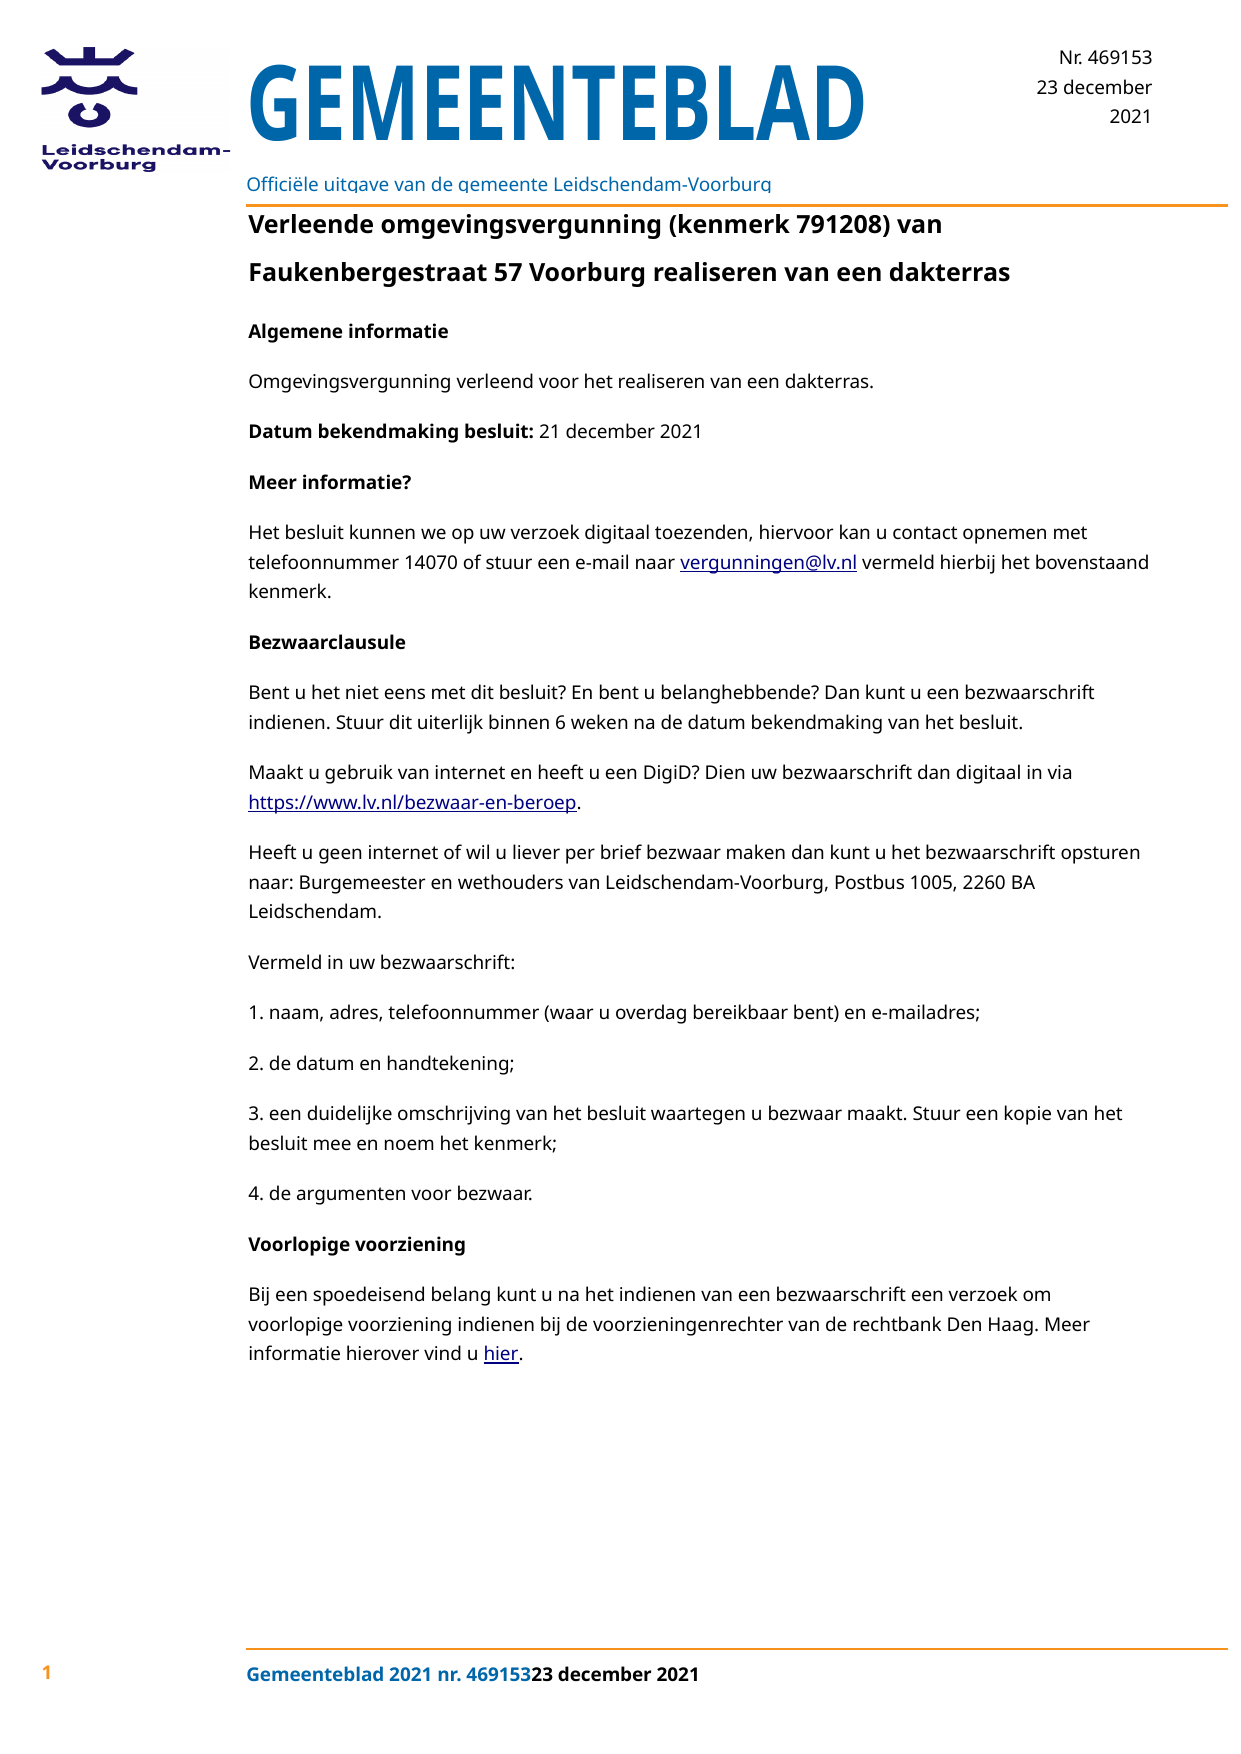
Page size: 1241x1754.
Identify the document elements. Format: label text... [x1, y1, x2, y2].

text Meer informatie? [248, 469, 1152, 495]
text Datum bekendmaking besluit: 21 december 2021 [248, 419, 1152, 444]
text Voorlopige voorziening [248, 1231, 1152, 1257]
picture [41, 47, 231, 172]
text Vermeld in uw bezwaarschrift: [248, 949, 1152, 975]
text Omgevingsvergunning verleend voor het realiseren van een dakterras. [248, 368, 1152, 394]
text Verleende omgevingsvergunning (kenmerk 791208) van Faukenbergestraat 57 Voorburg realiseren van een dakterras [248, 207, 1152, 288]
text Bezwaarclausule [248, 629, 1152, 655]
text 4. de argumenten voor bezwaar. [248, 1180, 1152, 1206]
text Bij een spoedeisend belang kunt u na het indienen van een bezwaarschrift een verzoek om voorlopige voorziening indienen bij de voorzieningenrechter van de rechtbank Den Haag. Meer informatie hierover vind u hier. [248, 1281, 1152, 1366]
text 2. de datum en handtekening; [248, 1050, 1152, 1076]
text Bent u het niet eens met dit besluit? En bent u belanghebbende? Dan kunt u een bezwaarschrift indienen. Stuur dit uiterlijk binnen 6 weken na de datum bekendmaking van het besluit. [248, 679, 1152, 735]
text 3. een duidelijke omschrijving van het besluit waartegen u bezwaar maakt. Stuur een kopie van het besluit mee en noem het kenmerk; [248, 1100, 1152, 1156]
text Algemene informatie [248, 318, 1152, 344]
text Het besluit kunnen we op uw verzoek digitaal toezenden, hiervoor kan u contact opnemen met telefoonnummer 14070 of stuur een e-mail naar vergunningen@lv.nl vermeld hierbij het bovenstaand kenmerk. [248, 519, 1152, 604]
text 1. naam, adres, telefoonnummer (waar u overdag bereikbaar bent) en e-mailadres; [248, 999, 1152, 1025]
text Maakt u gebruik van internet en heeft u een DigiD? Dien uw bezwaarschrift dan digitaal in via https://www.lv.nl/bezwaar-en-beroep. [248, 759, 1152, 815]
text Heeft u geen internet of wil u liever per brief bezwaar maken dan kunt u het bezwaarschrift opsturen naar: Burgemeester en wethouders van Leidschendam-Voorburg, Postbus 1005, 2260 BA Leidschendam. [248, 839, 1152, 924]
